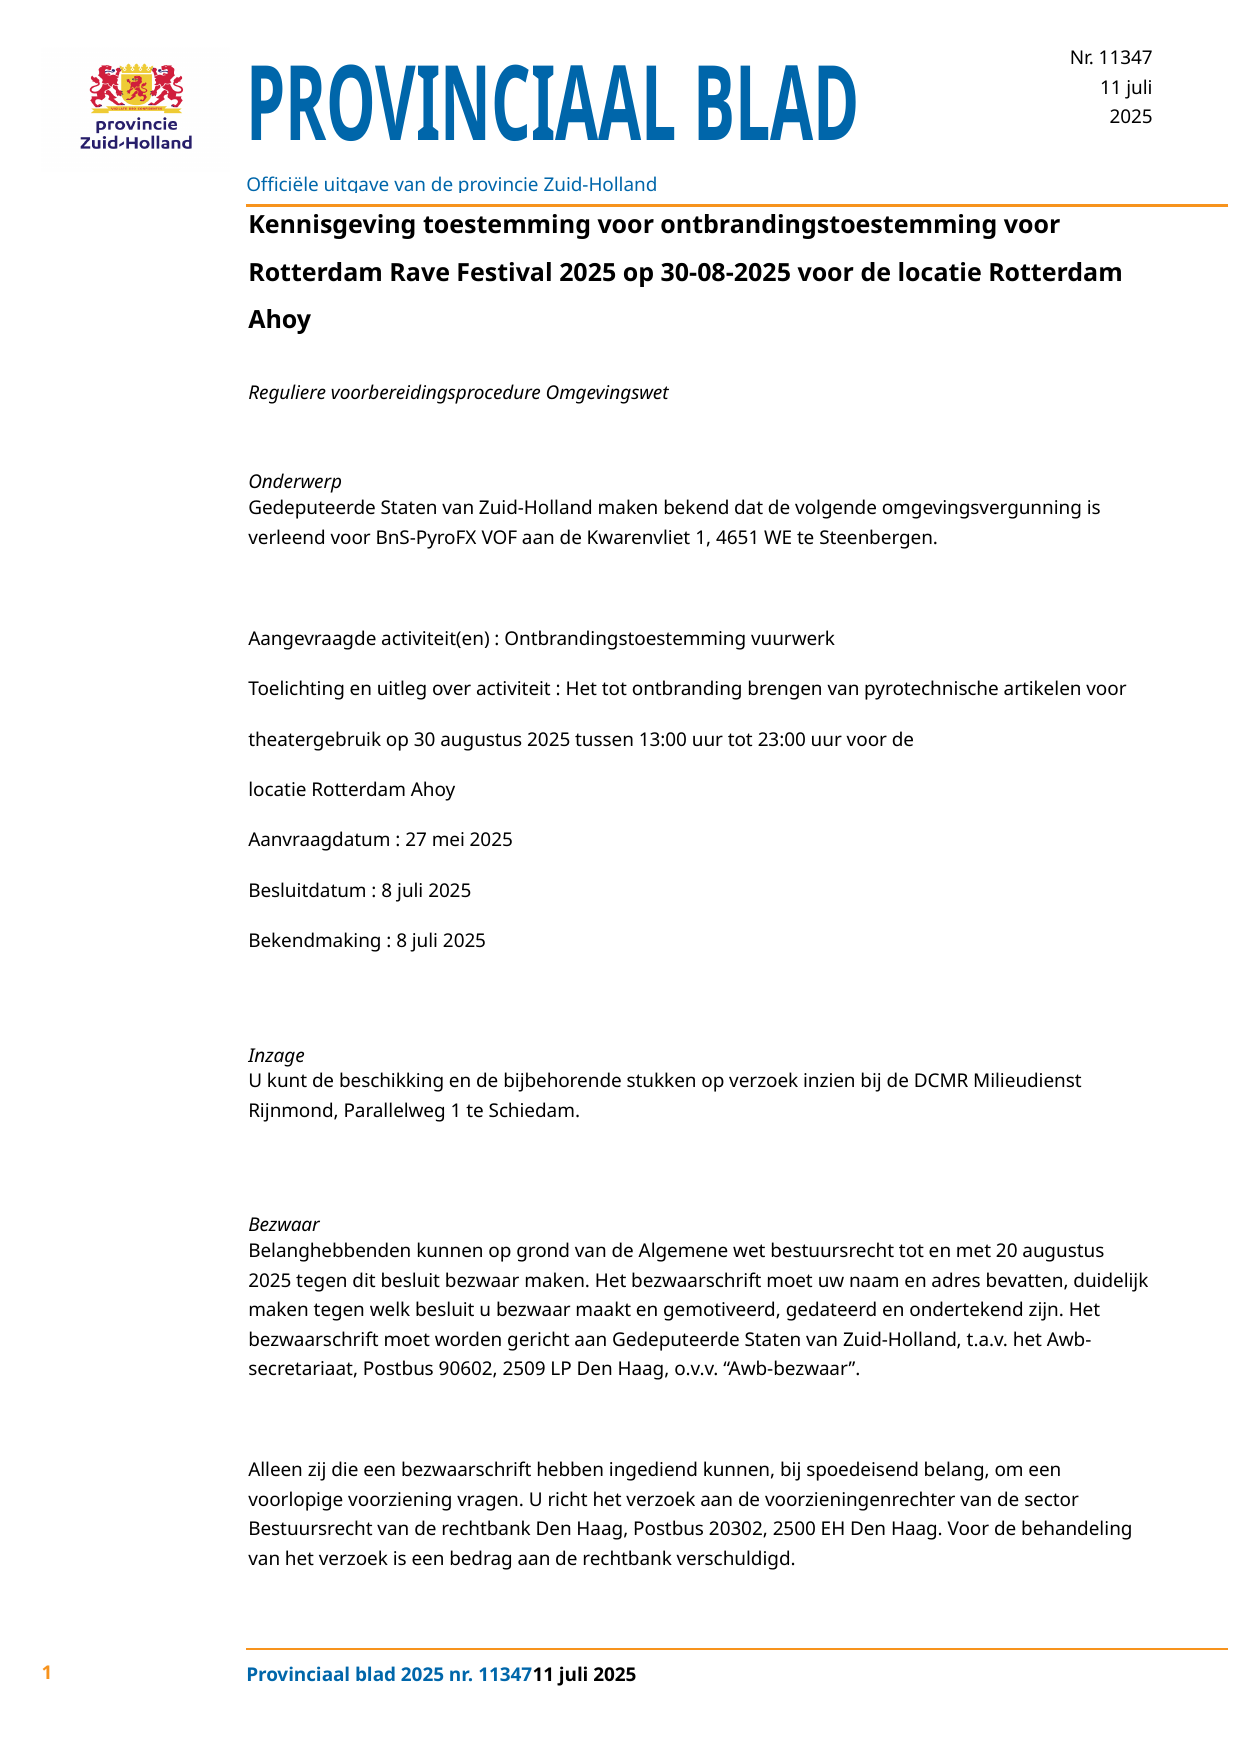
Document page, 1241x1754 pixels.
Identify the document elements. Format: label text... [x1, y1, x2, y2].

text Belanghebbenden kunnen op grond van de Algemene wet bestuursrecht tot en met 20 augustus 2025 tegen dit besluit bezwaar maken. Het bezwaarschrift moet uw naam en adres bevatten, duidelijk maken tegen welk besluit u bezwaar maakt en gemotiveerd, gedateerd en ondertekend zijn. Het bezwaarschrift moet worden gericht aan Gedeputeerde Staten van Zuid-Holland, t.a.v. het Awb-secretariaat, Postbus 90602, 2509 LP Den Haag, o.v.v. “Awb-bezwaar”. [248, 1237, 1152, 1381]
text Besluitdatum : 8 juli 2025 [248, 877, 1152, 903]
picture [41, 47, 231, 172]
text Reguliere voorbereidingsprocedure Omgevingswet [248, 379, 1152, 405]
text locatie Rotterdam Ahoy [248, 776, 1152, 802]
text Kennisgeving toestemming voor ontbrandingstoestemming voor Rotterdam Rave Festival 2025 op 30-08-2025 voor de locatie Rotterdam Ahoy [248, 207, 1152, 336]
text theatergebruik op 30 augustus 2025 tussen 13:00 uur tot 23:00 uur voor de [248, 726, 1152, 751]
text Bezwaar [248, 1211, 1152, 1237]
text Bekendmaking : 8 juli 2025 [248, 927, 1152, 953]
text U kunt de beschikking en de bijbehorende stukken op verzoek inzien bij de DCMR Milieudienst Rijnmond, Parallelweg 1 te Schiedam. [248, 1067, 1152, 1123]
text Aanvraagdatum : 27 mei 2025 [248, 827, 1152, 852]
text Inzage [248, 1042, 1152, 1067]
text Aangevraagde activiteit(en) : Ontbrandingstoestemming vuurwerk [248, 625, 1152, 651]
text Gedeputeerde Staten van Zuid-Holland maken bekend dat de volgende omgevingsvergunning is verleend voor BnS-PyroFX VOF aan de Kwarenvliet 1, 4651 WE te Steenbergen. [248, 494, 1152, 550]
text Onderwerp [248, 469, 1152, 494]
text Alleen zij die een bezwaarschrift hebben ingediend kunnen, bij spoedeisend belang, om een voorlopige voorziening vragen. U richt het verzoek aan de voorzieningenrechter van de sector Bestuursrecht van de rechtbank Den Haag, Postbus 20302, 2500 EH Den Haag. Voor de behandeling van het verzoek is een bedrag aan de rechtbank verschuldigd. [248, 1456, 1152, 1571]
text Toelichting en uitleg over activiteit : Het tot ontbranding brengen van pyrotechnische artikelen voor [248, 675, 1152, 701]
